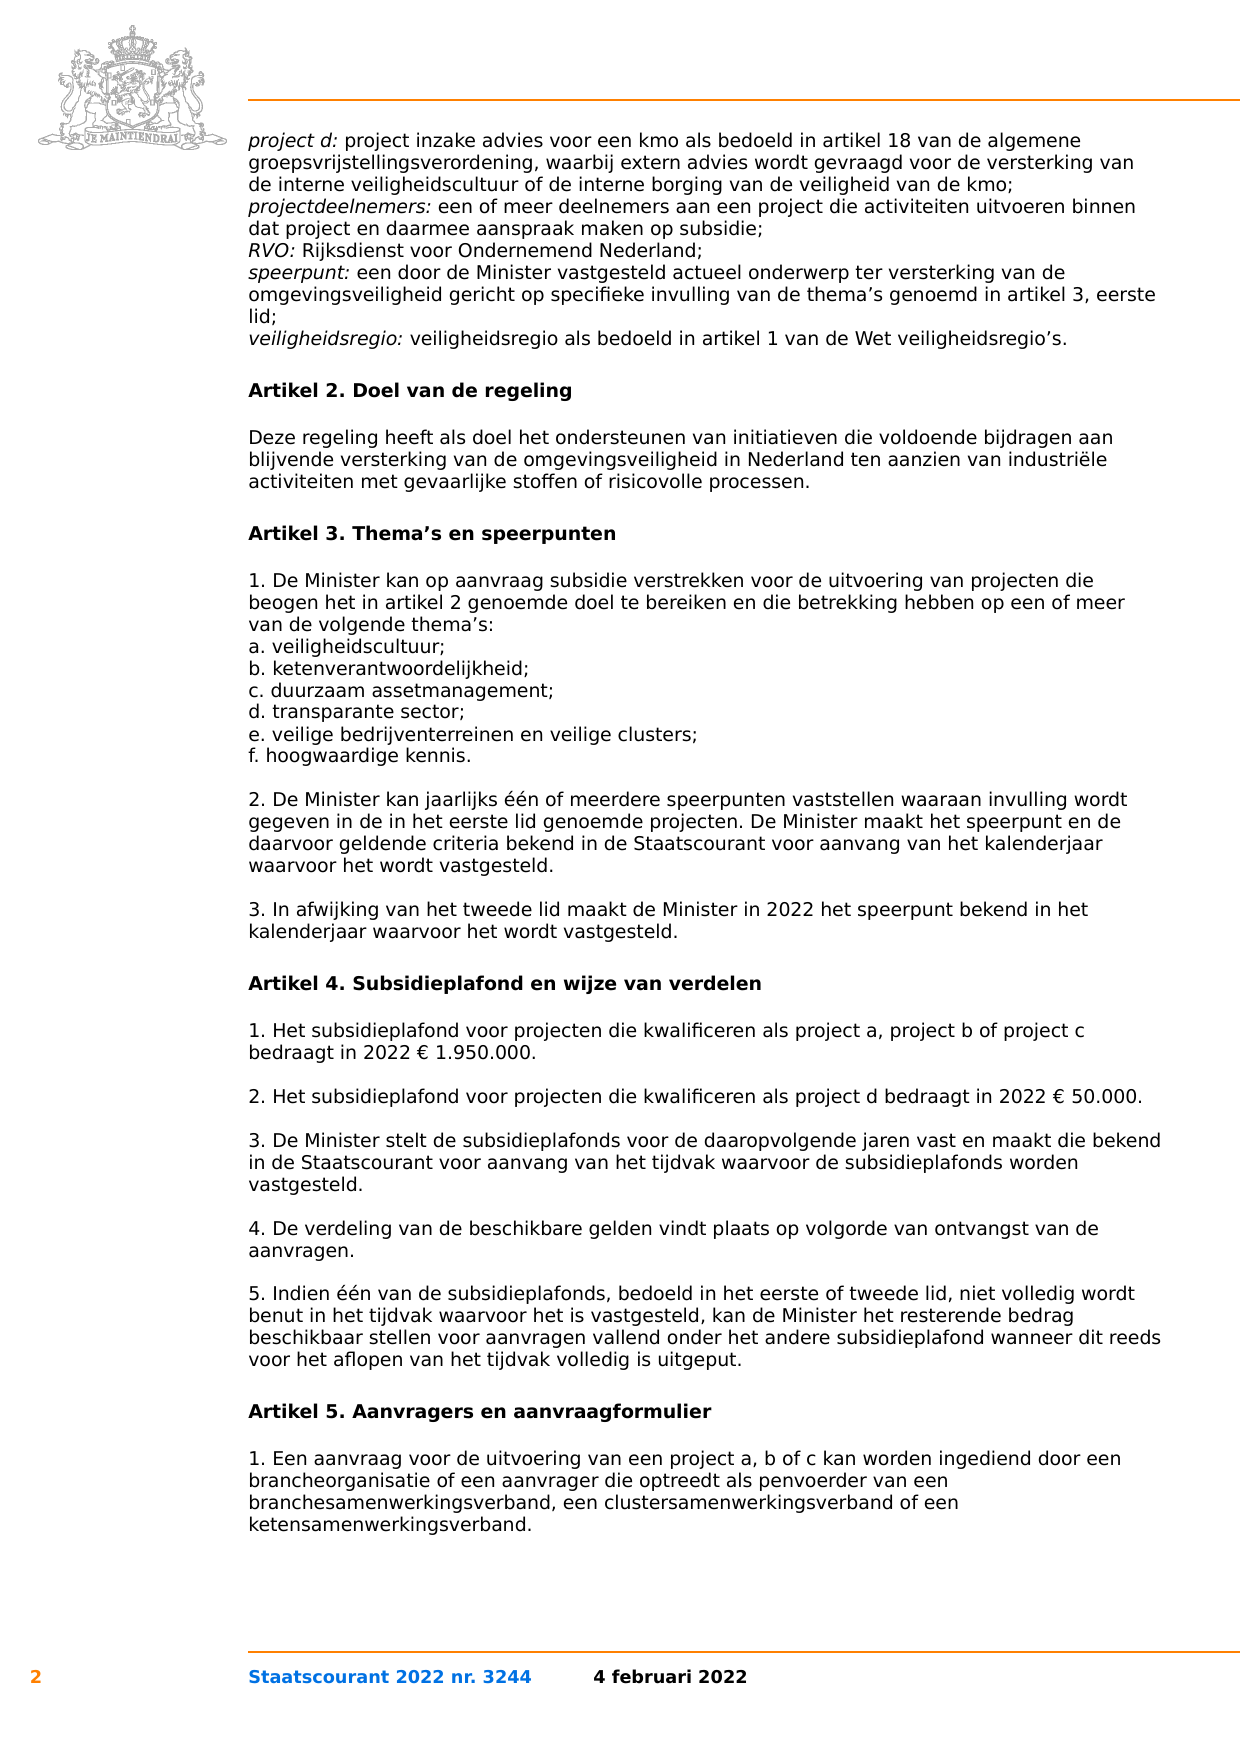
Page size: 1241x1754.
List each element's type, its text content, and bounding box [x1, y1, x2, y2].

text 1. De Minister kan op aanvraag subsidie verstrekken voor de uitvoering van projecten die beogen het in artikel 2 genoemde doel te bereiken en die betrekking hebben op een of meer van de volgende thema’s: [248, 569, 1163, 636]
text 5. Indien één van de subsidieplafonds, bedoeld in het eerste of tweede lid, niet volledig wordt benut in het tijdvak waarvoor het is vastgesteld, kan de Minister het resterende bedrag beschikbaar stellen voor aanvragen vallend onder het andere subsidieplafond wanneer dit reeds voor het aflopen van het tijdvak volledig is uitgeput. [248, 1283, 1163, 1371]
text Deze regeling heeft als doel het ondersteunen van initiatieven die voldoende bijdragen aan blijvende versterking van de omgevingsveiligheid in Nederland ten aanzien van industriële activiteiten met gevaarlijke stoffen of risicovolle processen. [248, 427, 1163, 493]
text a. veiligheidscultuur; [248, 636, 1163, 657]
subtitle Artikel 3. Thema’s en speerpunten [248, 523, 1163, 544]
text b. ketenverantwoordelijkheid; [248, 657, 1163, 679]
text 2. De Minister kan jaarlijks één of meerdere speerpunten vaststellen waaraan invulling wordt gegeven in de in het eerste lid genoemde projecten. De Minister maakt het speerpunt en de daarvoor geldende criteria bekend in de Staatscourant voor aanvang van het kalenderjaar waarvoor het wordt vastgesteld. [248, 789, 1163, 877]
text 3. De Minister stelt de subsidieplafonds voor de daaropvolgende jaren vast en maakt die bekend in de Staatscourant voor aanvang van het tijdvak waarvoor de subsidieplafonds worden vastgesteld. [248, 1130, 1163, 1196]
text 1. Het subsidieplafond voor projecten die kwalificeren als project a, project b of project c bedraagt in 2022 € 1.950.000. [248, 1020, 1163, 1064]
text veiligheidsregio: veiligheidsregio als bedoeld in artikel 1 van de Wet veiligheidsregio’s. [248, 328, 1163, 350]
text projectdeelnemers: een of meer deelnemers aan een project die activiteiten uitvoeren binnen dat project en daarmee aanspraak maken op subsidie; [248, 196, 1163, 240]
subtitle Artikel 5. Aanvragers en aanvraagformulier [248, 1401, 1163, 1423]
text RVO: Rijksdienst voor Ondernemend Nederland; [248, 240, 1163, 262]
text speerpunt: een door de Minister vastgesteld actueel onderwerp ter versterking van de omgevingsveiligheid gericht op specifieke invulling van de thema’s genoemd in artikel 3, eerste lid; [248, 262, 1163, 328]
text d. transparante sector; [248, 701, 1163, 723]
subtitle Artikel 2. Doel van de regeling [248, 380, 1163, 402]
text e. veilige bedrijventerreinen en veilige clusters; [248, 723, 1163, 745]
text project d: project inzake advies voor een kmo als bedoeld in artikel 18 van de algemene groepsvrijstellingsverordening, waarbij extern advies wordt gevraagd voor de versterking van de interne veiligheidscultuur of de interne borging van de veiligheid van de kmo; [248, 130, 1163, 196]
text 4. De verdeling van de beschikbare gelden vindt plaats op volgorde van ontvangst van de aanvragen. [248, 1217, 1163, 1261]
text f. hoogwaardige kennis. [248, 745, 1163, 767]
text 2. Het subsidieplafond voor projecten die kwalificeren als project d bedraagt in 2022 € 50.000. [248, 1086, 1163, 1108]
text 3. In afwijking van het tweede lid maakt de Minister in 2022 het speerpunt bekend in het kalenderjaar waarvoor het wordt vastgesteld. [248, 899, 1163, 943]
text 1. Een aanvraag voor de uitvoering van een project a, b of c kan worden ingediend door een brancheorganisatie of een aanvrager die optreedt als penvoerder van een branchesamenwerkingsverband, een clustersamenwerkingsverband of een ketensamenwerkingsverband. [248, 1448, 1163, 1536]
picture [38, 25, 227, 150]
subtitle Artikel 4. Subsidieplafond en wijze van verdelen [248, 973, 1163, 995]
text c. duurzaam assetmanagement; [248, 679, 1163, 701]
